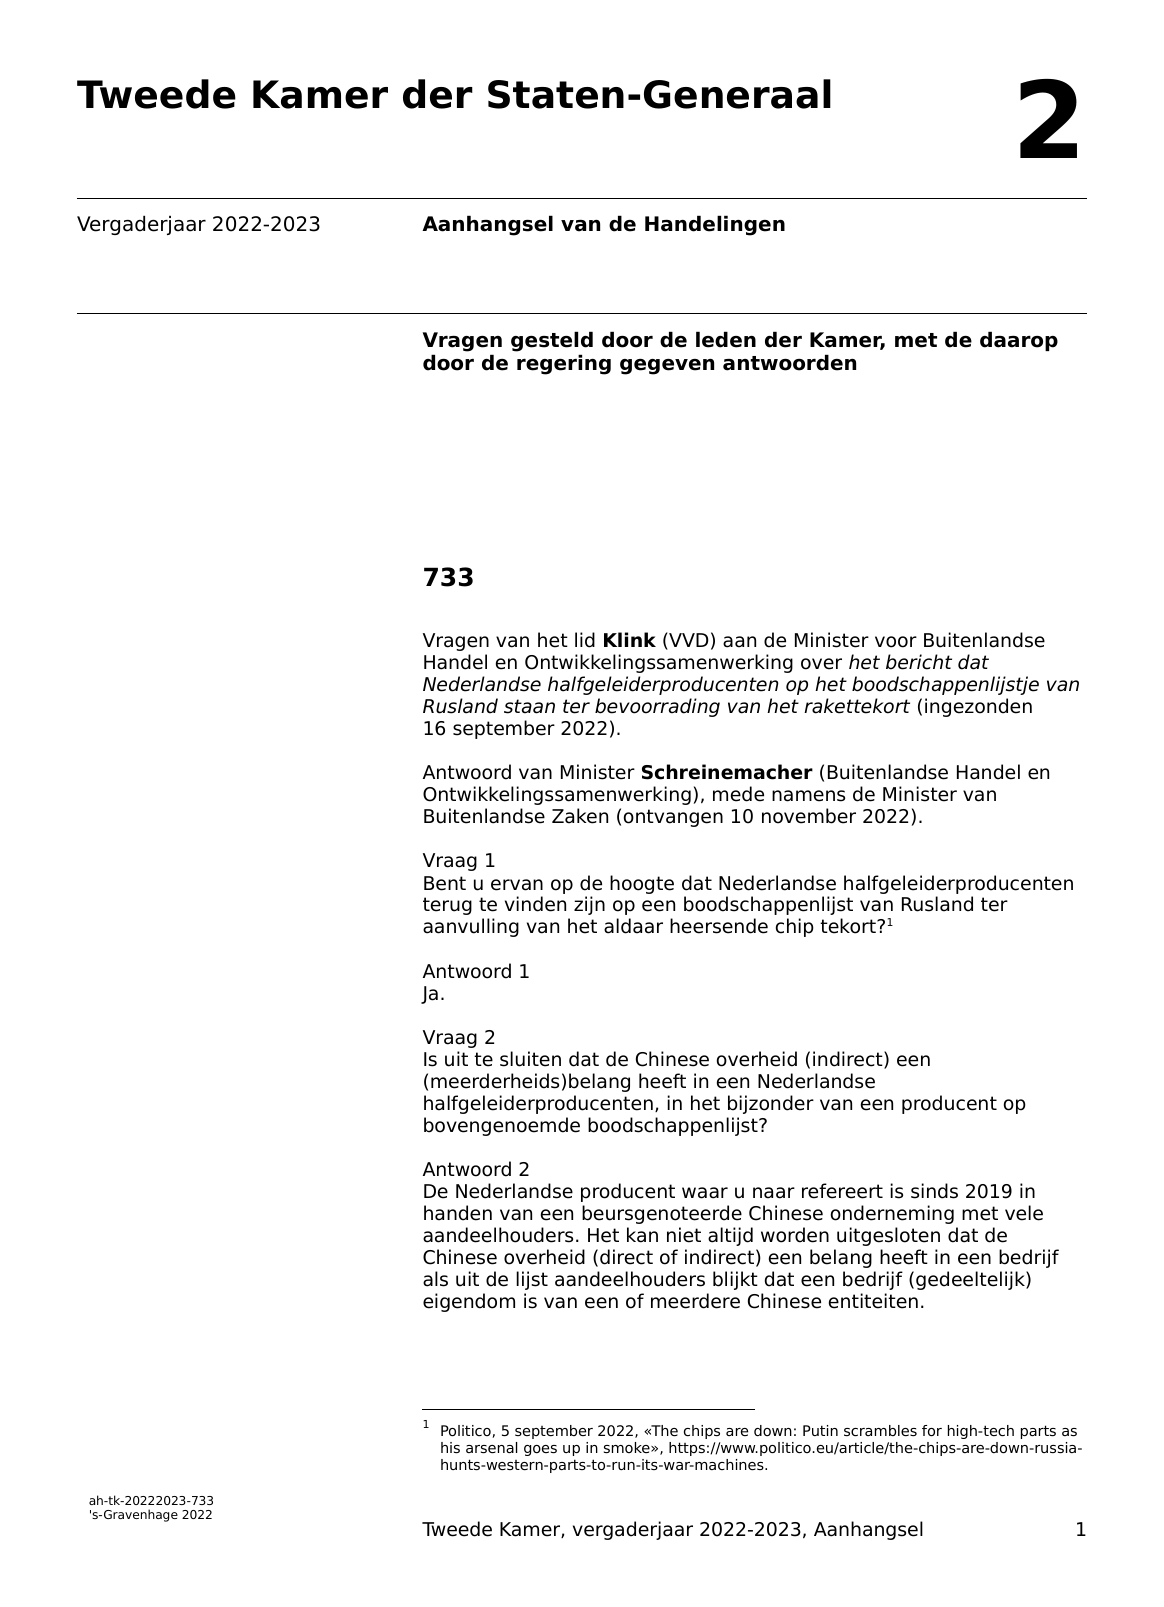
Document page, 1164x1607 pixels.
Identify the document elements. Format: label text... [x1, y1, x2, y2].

text Is uit te sluiten dat de Chinese overheid (indirect) een (meerderheids)belang heeft in een Nederlandse halfgeleiderproducenten, in het bijzonder van een producent op bovengenoemde boodschappenlijst? [422, 1049, 1087, 1137]
table_cell Vragen gesteld door de leden der Kamer, met de daarop door de regering gegeven antwoorden [422, 314, 1087, 375]
table_cell Vergaderjaar 2022-2023 [77, 199, 422, 313]
text ah-tk-20222023-733 [88, 1494, 323, 1508]
text Antwoord van Minister Schreinemacher (Buitenlandse Handel en Ontwikkelingssamenwerking), mede namens de Minister van Buitenlandse Zaken (ontvangen 10 november 2022). [422, 762, 1087, 828]
text Vraag 2 [422, 1027, 1087, 1049]
table_header 2 [886, 59, 1087, 198]
text Antwoord 1 [422, 961, 1087, 982]
text Vragen van het lid Klink (VVD) aan de Minister voor Buitenlandse Handel en Ontwikkelingssamenwerking over het bericht dat Nederlandse halfgeleiderproducenten op het boodschappenlijstje van Rusland staan ter bevoorrading van het rakettekort (ingezonden 16 september 2022). [422, 630, 1087, 740]
text Politico, 5 september 2022, «The chips are down: Putin scrambles for high-tech parts as his arsenal goes up in smoke», https://www.politico.eu/article/the-chips-are-down-russia-hunts-western-parts-to-run-its-war-machines. [422, 1418, 1087, 1474]
text Bent u ervan op de hoogte dat Nederlandse halfgeleiderproducenten terug te vinden zijn op een boodschappenlijst van Rusland ter aanvulling van het aldaar heersende chip tekort? [422, 872, 1087, 938]
text 733 [422, 563, 1087, 592]
text Vraag 1 [422, 850, 1087, 872]
table_cell Aanhangsel van de Handelingen [422, 199, 1087, 313]
text Ja. [422, 982, 1087, 1004]
text De Nederlandse producent waar u naar refereert is sinds 2019 in handen van een beursgenoteerde Chinese onderneming met vele aandeelhouders. Het kan niet altijd worden uitgesloten dat de Chinese overheid (direct of indirect) een belang heeft in een bedrijf als uit de lijst aandeelhouders blijkt dat een bedrijf (gedeeltelijk) eigendom is van een of meerdere Chinese entiteiten. [422, 1181, 1087, 1313]
text Antwoord 2 [422, 1159, 1087, 1181]
table_header Tweede Kamer der Staten-Generaal [77, 59, 886, 198]
table_cell [77, 314, 422, 375]
text 's-Gravenhage 2022 [88, 1508, 323, 1522]
